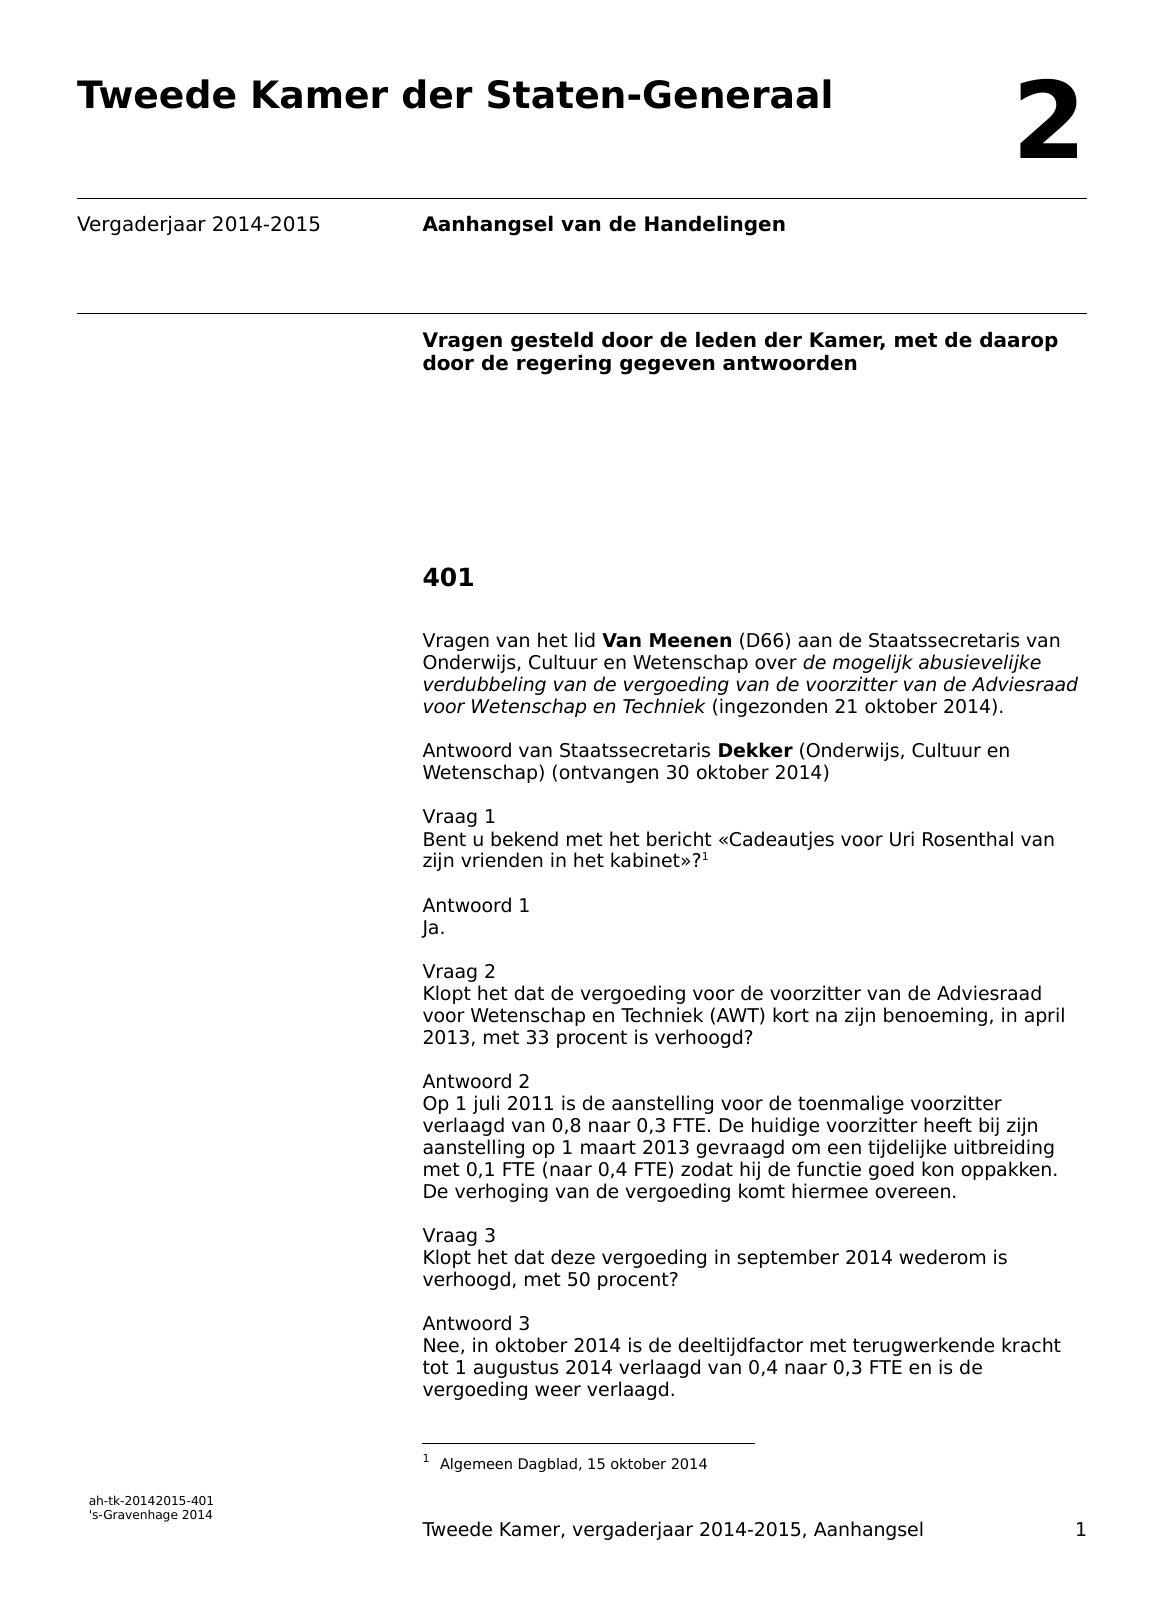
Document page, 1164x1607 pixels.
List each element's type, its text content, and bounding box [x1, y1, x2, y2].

table_header Tweede Kamer der Staten-Generaal [77, 59, 886, 198]
text Klopt het dat deze vergoeding in september 2014 wederom is verhoogd, met 50 procent? [422, 1247, 1087, 1291]
text Ja. [422, 917, 1087, 938]
text Bent u bekend met het bericht «Cadeautjes voor Uri Rosenthal van zijn vrienden in het kabinet»? [422, 828, 1087, 872]
text ah-tk-20142015-401 [88, 1494, 323, 1508]
text Vraag 2 [422, 961, 1087, 983]
text Nee, in oktober 2014 is de deeltijdfactor met terugwerkende kracht tot 1 augustus 2014 verlaagd van 0,4 naar 0,3 FTE en is de vergoeding weer verlaagd. [422, 1335, 1087, 1401]
text 's-Gravenhage 2014 [88, 1508, 323, 1522]
text Algemeen Dagblad, 15 oktober 2014 [422, 1452, 1087, 1474]
text Vraag 1 [422, 806, 1087, 828]
table_cell [77, 314, 422, 375]
text Antwoord 1 [422, 894, 1087, 917]
table_cell Vergaderjaar 2014-2015 [77, 199, 422, 313]
text 401 [422, 563, 1087, 592]
text Vragen van het lid Van Meenen (D66) aan de Staatssecretaris van Onderwijs, Cultuur en Wetenschap over de mogelijk abusievelijke verdubbeling van de vergoeding van de voorzitter van de Adviesraad voor Wetenschap en Techniek (ingezonden 21 oktober 2014). [422, 630, 1087, 718]
text Vraag 3 [422, 1225, 1087, 1247]
text Klopt het dat de vergoeding voor de voorzitter van de Adviesraad voor Wetenschap en Techniek (AWT) kort na zijn benoeming, in april 2013, met 33 procent is verhoogd? [422, 983, 1087, 1049]
table_cell Vragen gesteld door de leden der Kamer, met de daarop door de regering gegeven antwoorden [422, 314, 1087, 375]
table_header 2 [886, 59, 1087, 198]
text Op 1 juli 2011 is de aanstelling voor de toenmalige voorzitter verlaagd van 0,8 naar 0,3 FTE. De huidige voorzitter heeft bij zijn aanstelling op 1 maart 2013 gevraagd om een tijdelijke uitbreiding met 0,1 FTE (naar 0,4 FTE) zodat hij de functie goed kon oppakken. De verhoging van de vergoeding komt hiermee overeen. [422, 1093, 1087, 1203]
text Antwoord 2 [422, 1071, 1087, 1093]
text Antwoord 3 [422, 1313, 1087, 1335]
text Antwoord van Staatssecretaris Dekker (Onderwijs, Cultuur en Wetenschap) (ontvangen 30 oktober 2014) [422, 740, 1087, 784]
table_cell Aanhangsel van de Handelingen [422, 199, 1087, 313]
